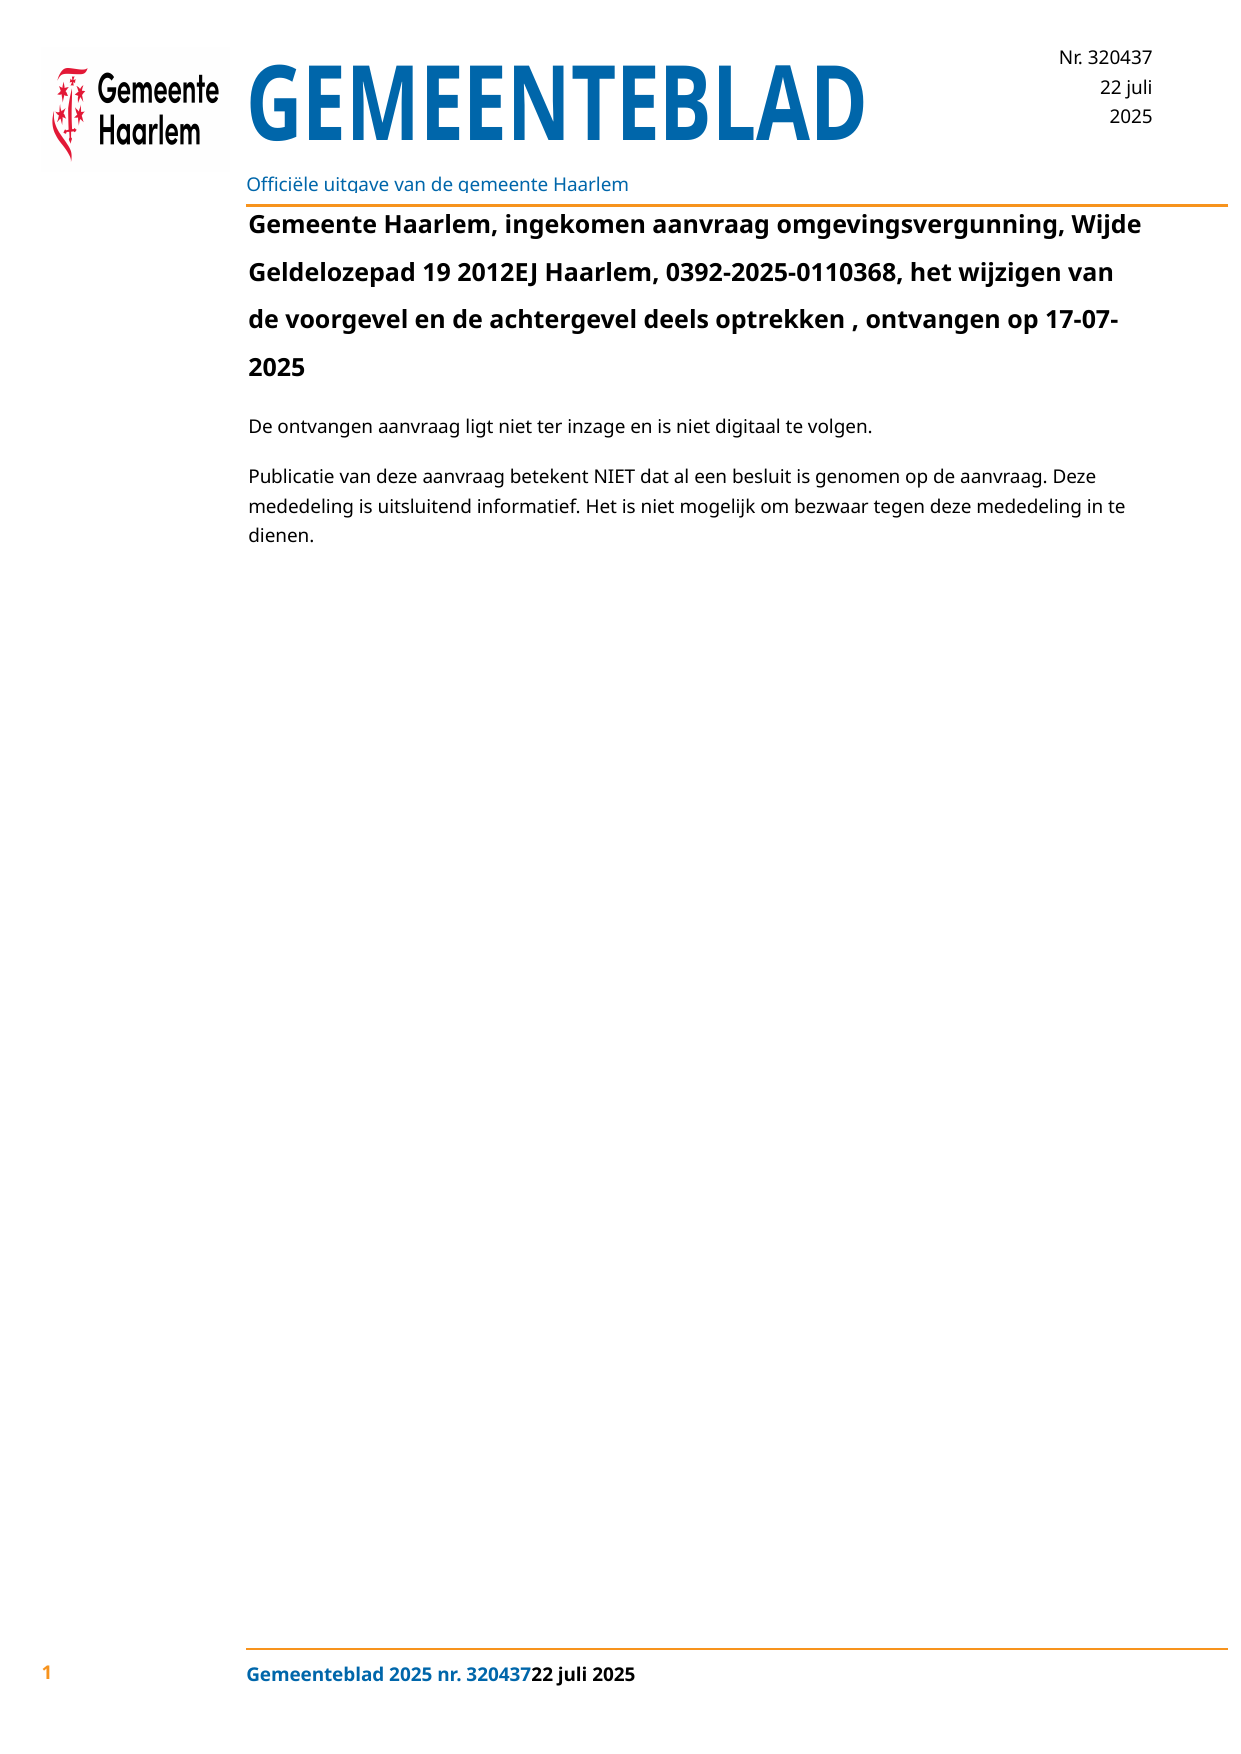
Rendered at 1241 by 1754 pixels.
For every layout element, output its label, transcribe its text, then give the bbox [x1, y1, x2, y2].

text Gemeente Haarlem, ingekomen aanvraag omgevingsvergunning, Wijde Geldelozepad 19 2012EJ Haarlem, 0392-2025-0110368, het wijzigen van de voorgevel en de achtergevel deels optrekken , ontvangen op 17-07-2025 [248, 207, 1152, 384]
picture [41, 47, 231, 172]
text Publicatie van deze aanvraag betekent NIET dat al een besluit is genomen op de aanvraag. Deze mededeling is uitsluitend informatief. Het is niet mogelijk om bezwaar tegen deze mededeling in te dienen. [248, 463, 1152, 548]
text De ontvangen aanvraag ligt niet ter inzage en is niet digitaal te volgen. [248, 413, 1152, 439]
